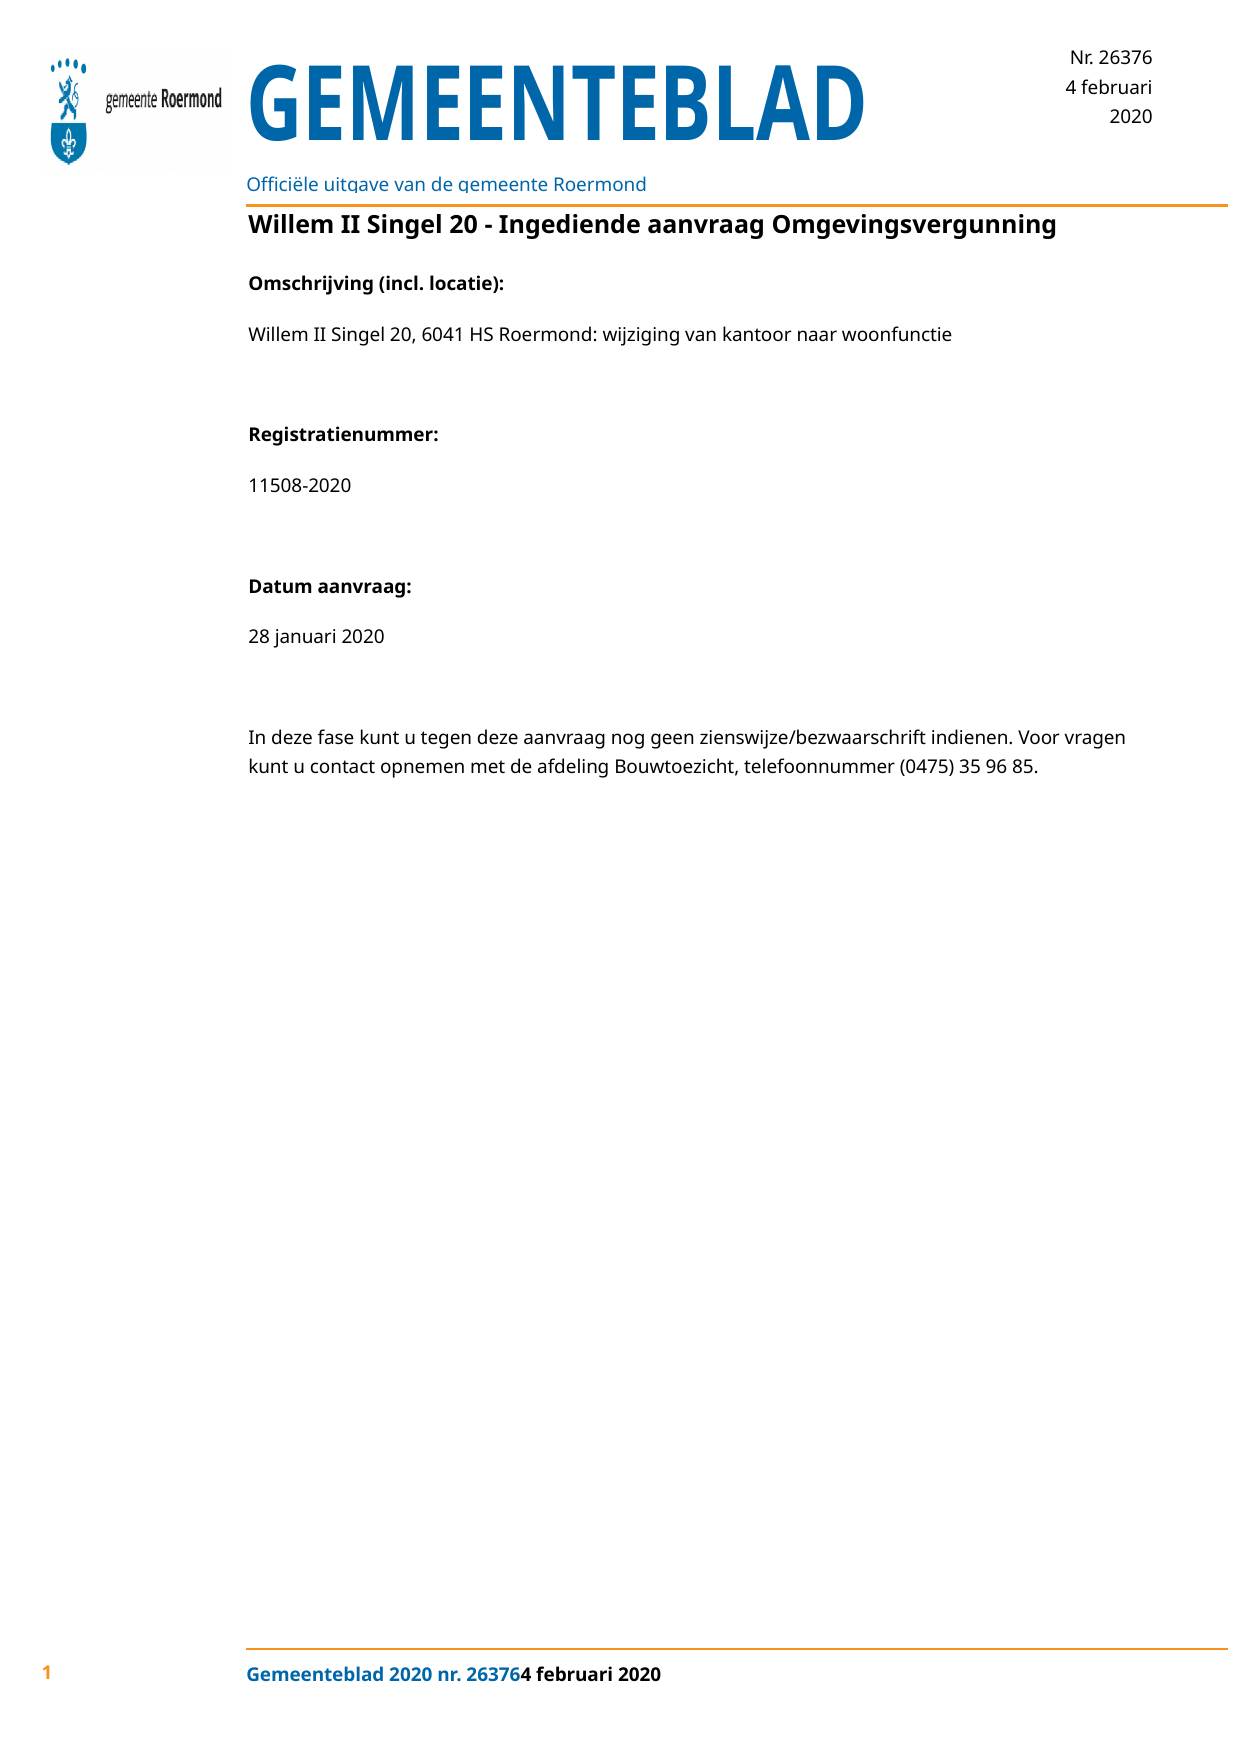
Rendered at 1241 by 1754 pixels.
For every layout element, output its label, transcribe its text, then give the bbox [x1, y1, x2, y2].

text 11508-2020 [248, 472, 1152, 498]
picture [41, 47, 231, 172]
text Datum aanvraag: [248, 573, 1152, 598]
text Willem II Singel 20, 6041 HS Roermond: wijziging van kantoor naar woonfunctie [248, 321, 1152, 346]
text Registratienummer: [248, 422, 1152, 447]
text Willem II Singel 20 - Ingediende aanvraag Omgevingsvergunning [248, 207, 1152, 241]
text 28 januari 2020 [248, 623, 1152, 649]
text Omschrijving (incl. locatie): [248, 270, 1152, 296]
text In deze fase kunt u tegen deze aanvraag nog geen zienswijze/bezwaarschrift indienen. Voor vragen kunt u contact opnemen met de afdeling Bouwtoezicht, telefoonnummer (0475) 35 96 85. [248, 724, 1152, 779]
